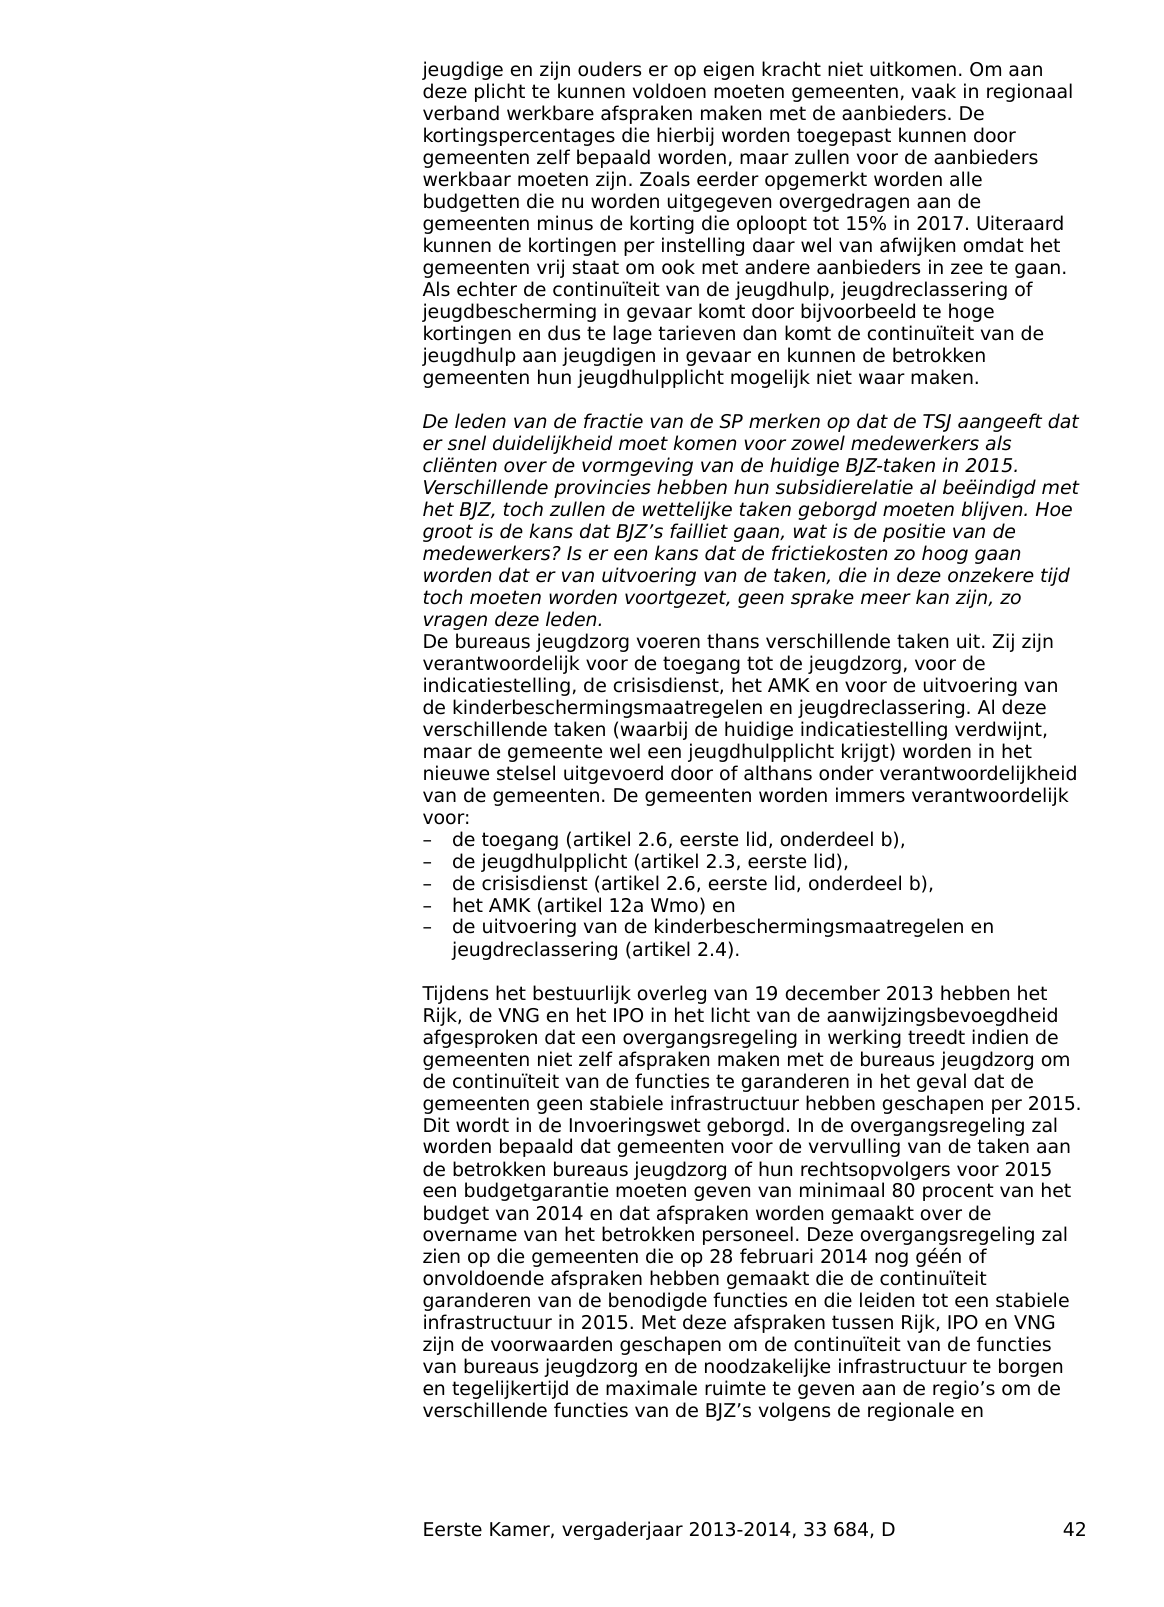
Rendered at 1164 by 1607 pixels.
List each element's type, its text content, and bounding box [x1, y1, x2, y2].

text – de uitvoering van de kinderbeschermingsmaatregelen en jeugdreclassering (artikel 2.4). [422, 916, 1087, 960]
text De bureaus jeugdzorg voeren thans verschillende taken uit. Zij zijn verantwoordelijk voor de toegang tot de jeugdzorg, voor de indicatiestelling, de crisisdienst, het AMK en voor de uitvoering van de kinderbeschermingsmaatregelen en jeugdreclassering. Al deze verschillende taken (waarbij de huidige indicatiestelling verdwijnt, maar de gemeente wel een jeugdhulpplicht krijgt) worden in het nieuwe stelsel uitgevoerd door of althans onder verantwoordelijkheid van de gemeenten. De gemeenten worden immers verantwoordelijk voor: [422, 631, 1087, 828]
text – de jeugdhulpplicht (artikel 2.3, eerste lid), [422, 851, 1087, 872]
text – de toegang (artikel 2.6, eerste lid, onderdeel b), [422, 828, 1087, 851]
text Tijdens het bestuurlijk overleg van 19 december 2013 hebben het Rijk, de VNG en het IPO in het licht van de aanwijzingsbevoegdheid afgesproken dat een overgangsregeling in werking treedt indien de gemeenten niet zelf afspraken maken met de bureaus jeugdzorg om de continuïteit van de functies te garanderen in het geval dat de gemeenten geen stabiele infrastructuur hebben geschapen per 2015. Dit wordt in de Invoeringswet geborgd. In de overgangsregeling zal worden bepaald dat gemeenten voor de vervulling van de taken aan de betrokken bureaus jeugdzorg of hun rechtsopvolgers voor 2015 een budgetgarantie moeten geven van minimaal 80 procent van het budget van 2014 en dat afspraken worden gemaakt over de overname van het betrokken personeel. Deze overgangsregeling zal zien op die gemeenten die op 28 februari 2014 nog géén of onvoldoende afspraken hebben gemaakt die de continuïteit garanderen van de benodigde functies en die leiden tot een stabiele infrastructuur in 2015. Met deze afspraken tussen Rijk, IPO en VNG zijn de voorwaarden geschapen om de continuïteit van de functies van bureaus jeugdzorg en de noodzakelijke infrastructuur te borgen en tegelijkertijd de maximale ruimte te geven aan de regio’s om de verschillende functies van de BJZ’s volgens de regionale en [422, 983, 1087, 1422]
text De leden van de fractie van de SP merken op dat de TSJ aangeeft dat er snel duidelijkheid moet komen voor zowel medewerkers als cliënten over de vormgeving van de huidige BJZ-taken in 2015. Verschillende provincies hebben hun subsidierelatie al beëindigd met het BJZ, toch zullen de wettelijke taken geborgd moeten blijven. Hoe groot is de kans dat BJZ’s failliet gaan, wat is de positie van de medewerkers? Is er een kans dat de frictiekosten zo hoog gaan worden dat er van uitvoering van de taken, die in deze onzekere tijd toch moeten worden voortgezet, geen sprake meer kan zijn, zo vragen deze leden. [422, 411, 1087, 631]
text – het AMK (artikel 12a Wmo) en [422, 894, 1087, 916]
text jeugdige en zijn ouders er op eigen kracht niet uitkomen. Om aan deze plicht te kunnen voldoen moeten gemeenten, vaak in regionaal verband werkbare afspraken maken met de aanbieders. De kortingspercentages die hierbij worden toegepast kunnen door gemeenten zelf bepaald worden, maar zullen voor de aanbieders werkbaar moeten zijn. Zoals eerder opgemerkt worden alle budgetten die nu worden uitgegeven overgedragen aan de gemeenten minus de korting die oploopt tot 15% in 2017. Uiteraard kunnen de kortingen per instelling daar wel van afwijken omdat het gemeenten vrij staat om ook met andere aanbieders in zee te gaan. Als echter de continuïteit van de jeugdhulp, jeugdreclassering of jeugdbescherming in gevaar komt door bijvoorbeeld te hoge kortingen en dus te lage tarieven dan komt de continuïteit van de jeugdhulp aan jeugdigen in gevaar en kunnen de betrokken gemeenten hun jeugdhulpplicht mogelijk niet waar maken. [422, 59, 1087, 389]
text – de crisisdienst (artikel 2.6, eerste lid, onderdeel b), [422, 872, 1087, 894]
